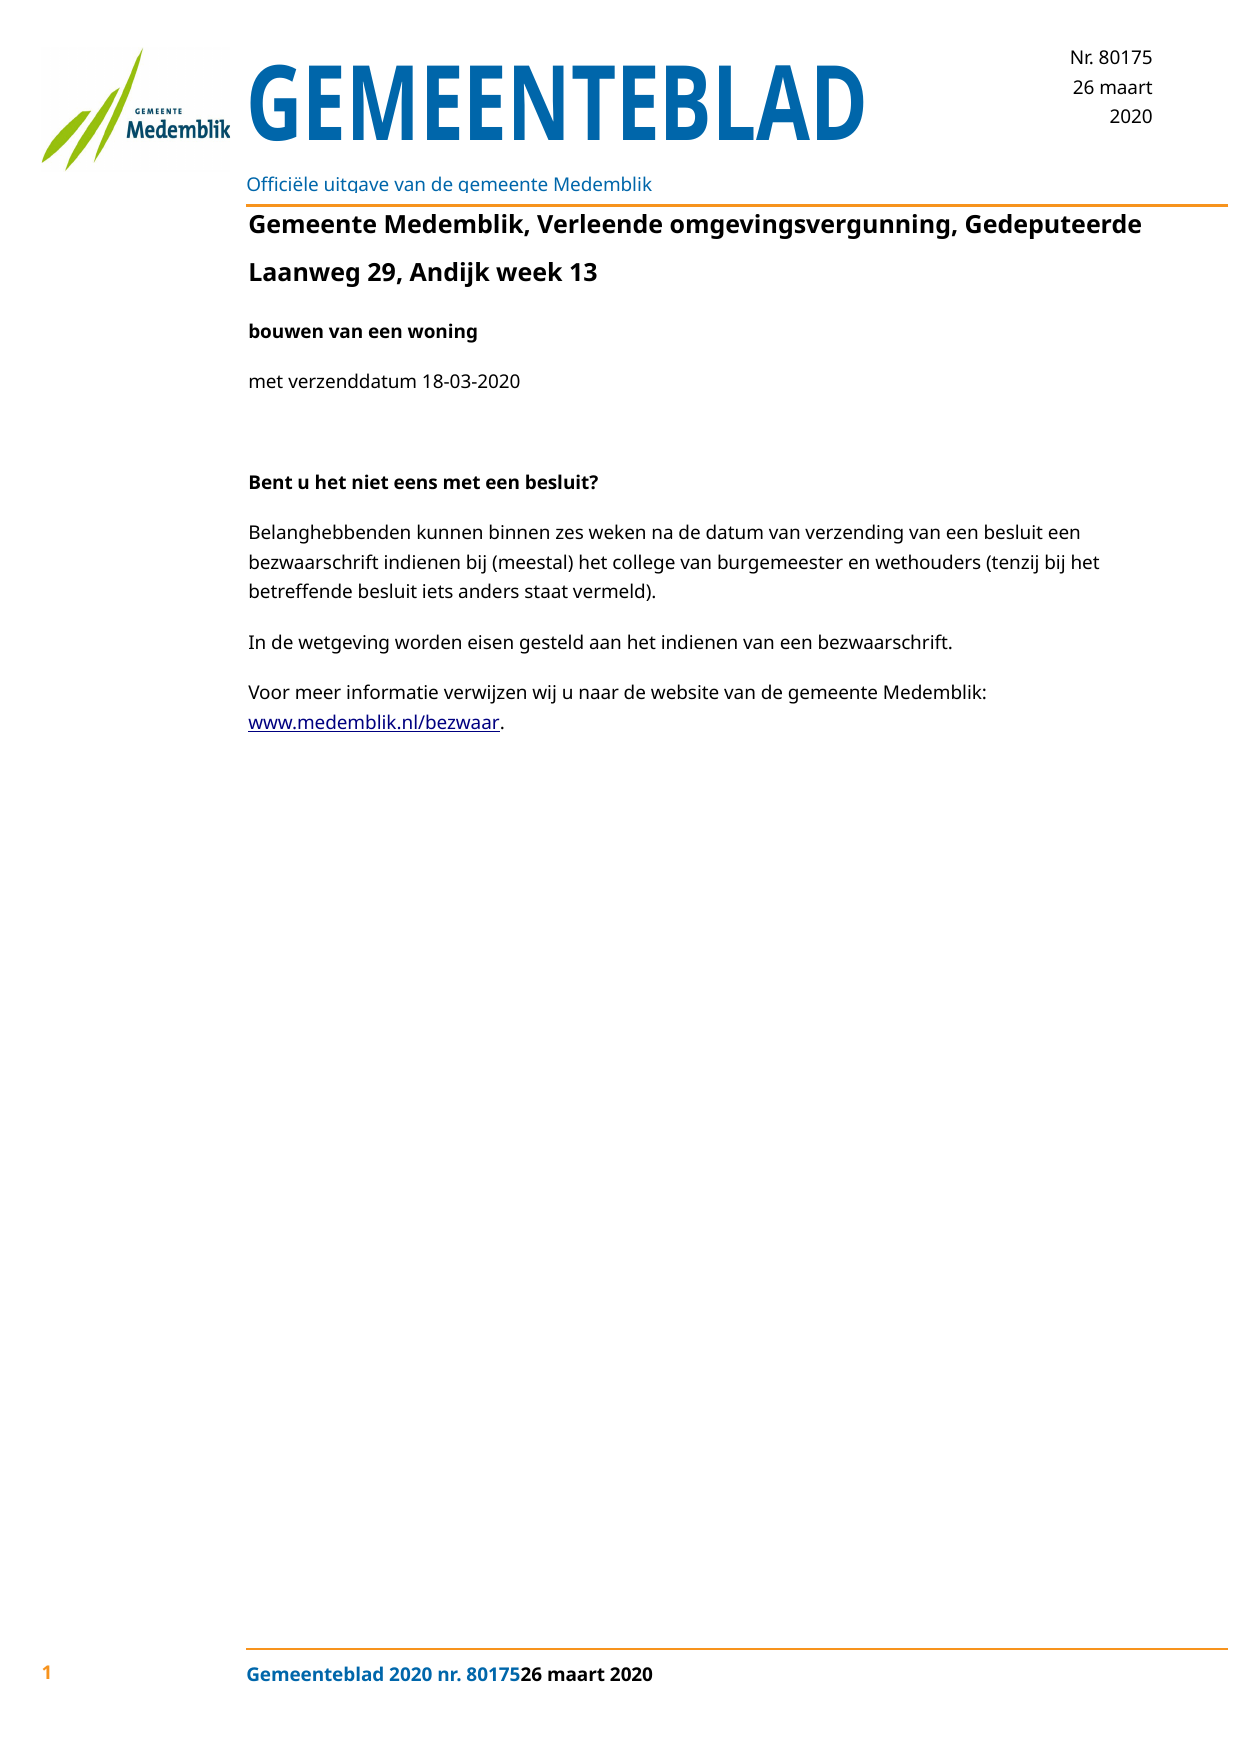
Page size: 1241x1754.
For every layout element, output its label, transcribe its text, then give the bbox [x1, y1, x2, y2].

text Gemeente Medemblik, Verleende omgevingsvergunning, Gedeputeerde Laanweg 29, Andijk week 13 [248, 207, 1152, 288]
text bouwen van een woning [248, 318, 1152, 344]
picture [41, 47, 231, 172]
text Voor meer informatie verwijzen wij u naar de website van de gemeente Medemblik: www.medemblik.nl/bezwaar. [248, 679, 1152, 735]
text In de wetgeving worden eisen gesteld aan het indienen van een bezwaarschrift. [248, 629, 1152, 655]
text met verzenddatum 18-03-2020 [248, 368, 1152, 394]
text Bent u het niet eens met een besluit? [248, 469, 1152, 495]
text Belanghebbenden kunnen binnen zes weken na de datum van verzending van een besluit een bezwaarschrift indienen bij (meestal) het college van burgemeester en wethouders (tenzij bij het betreffende besluit iets anders staat vermeld). [248, 519, 1152, 604]
